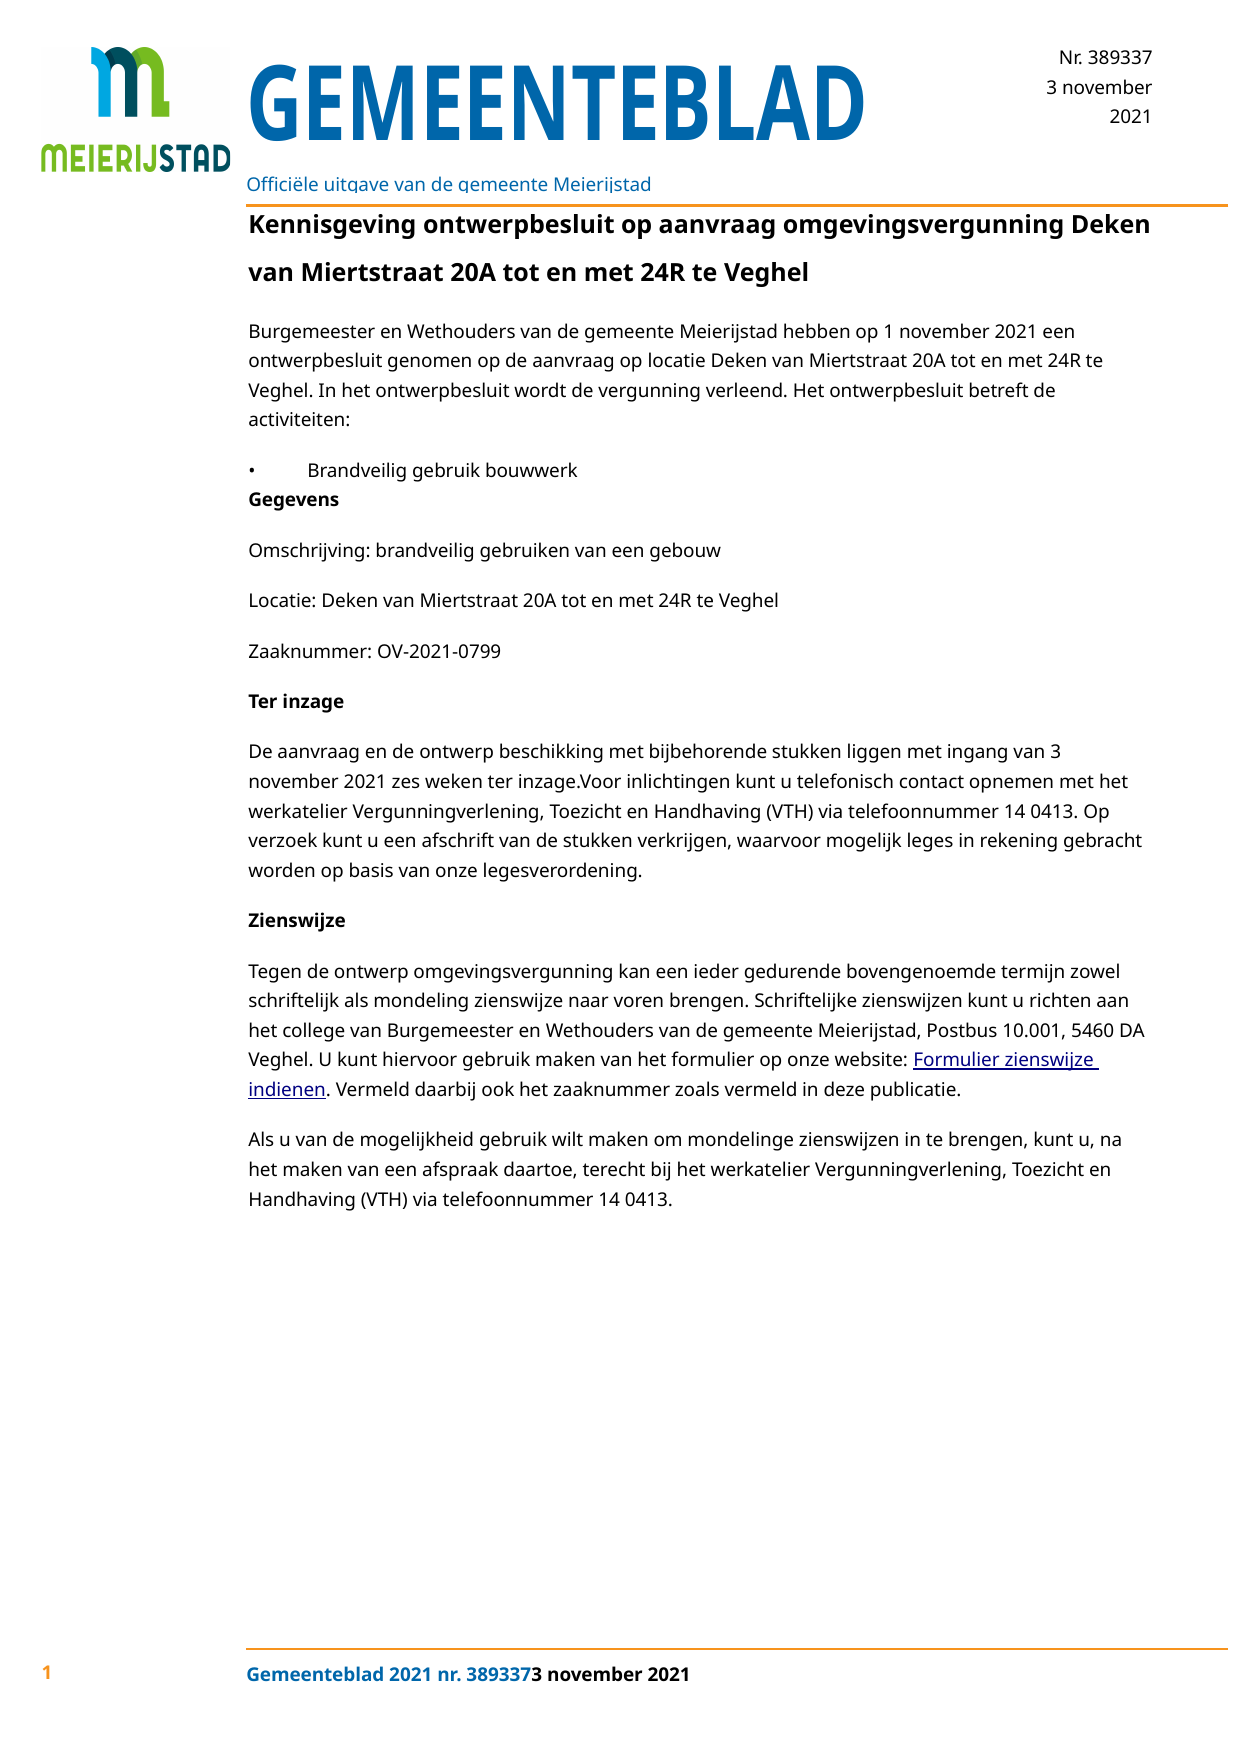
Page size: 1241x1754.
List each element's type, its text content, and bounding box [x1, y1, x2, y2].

list Brandveilig gebruik bouwwerk [248, 457, 1152, 483]
text Burgemeester en Wethouders van de gemeente Meierijstad hebben op 1 november 2021 een ontwerpbesluit genomen op de aanvraag op locatie Deken van Miertstraat 20A tot en met 24R te Veghel. In het ontwerpbesluit wordt de vergunning verleend. Het ontwerpbesluit betreft de activiteiten: [248, 318, 1152, 432]
picture [41, 47, 231, 172]
text Kennisgeving ontwerpbesluit op aanvraag omgevingsvergunning Deken van Miertstraat 20A tot en met 24R te Veghel [248, 207, 1152, 288]
text Ter inzage [248, 688, 1152, 714]
text Zaaknummer: OV-2021-0799 [248, 638, 1152, 664]
text Gegevens [248, 487, 1152, 512]
text De aanvraag en de ontwerp beschikking met bijbehorende stukken liggen met ingang van 3 november 2021 zes weken ter inzage.Voor inlichtingen kunt u telefonisch contact opnemen met het werkatelier Vergunningverlening, Toezicht en Handhaving (VTH) via telefoonnummer 14 0413. Op verzoek kunt u een afschrift van de stukken verkrijgen, waarvoor mogelijk leges in rekening gebracht worden op basis van onze legesverordening. [248, 739, 1152, 883]
text Tegen de ontwerp omgevingsvergunning kan een ieder gedurende bovengenoemde termijn zowel schriftelijk als mondeling zienswijze naar voren brengen. Schriftelijke zienswijzen kunt u richten aan het college van Burgemeester en Wethouders van de gemeente Meierijstad, Postbus 10.001, 5460 DA Veghel. U kunt hiervoor gebruik maken van het formulier op onze website: Formulier zienswijze indienen. Vermeld daarbij ook het zaaknummer zoals vermeld in deze publicatie. [248, 958, 1152, 1102]
text Als u van de mogelijkheid gebruik wilt maken om mondelinge zienswijzen in te brengen, kunt u, na het maken van een afspraak daartoe, terecht bij het werkatelier Vergunningverlening, Toezicht en Handhaving (VTH) via telefoonnummer 14 0413. [248, 1127, 1152, 1212]
text Omschrijving: brandveilig gebruiken van een gebouw [248, 537, 1152, 563]
text Zienswijze [248, 907, 1152, 933]
text Locatie: Deken van Miertstraat 20A tot en met 24R te Veghel [248, 587, 1152, 613]
